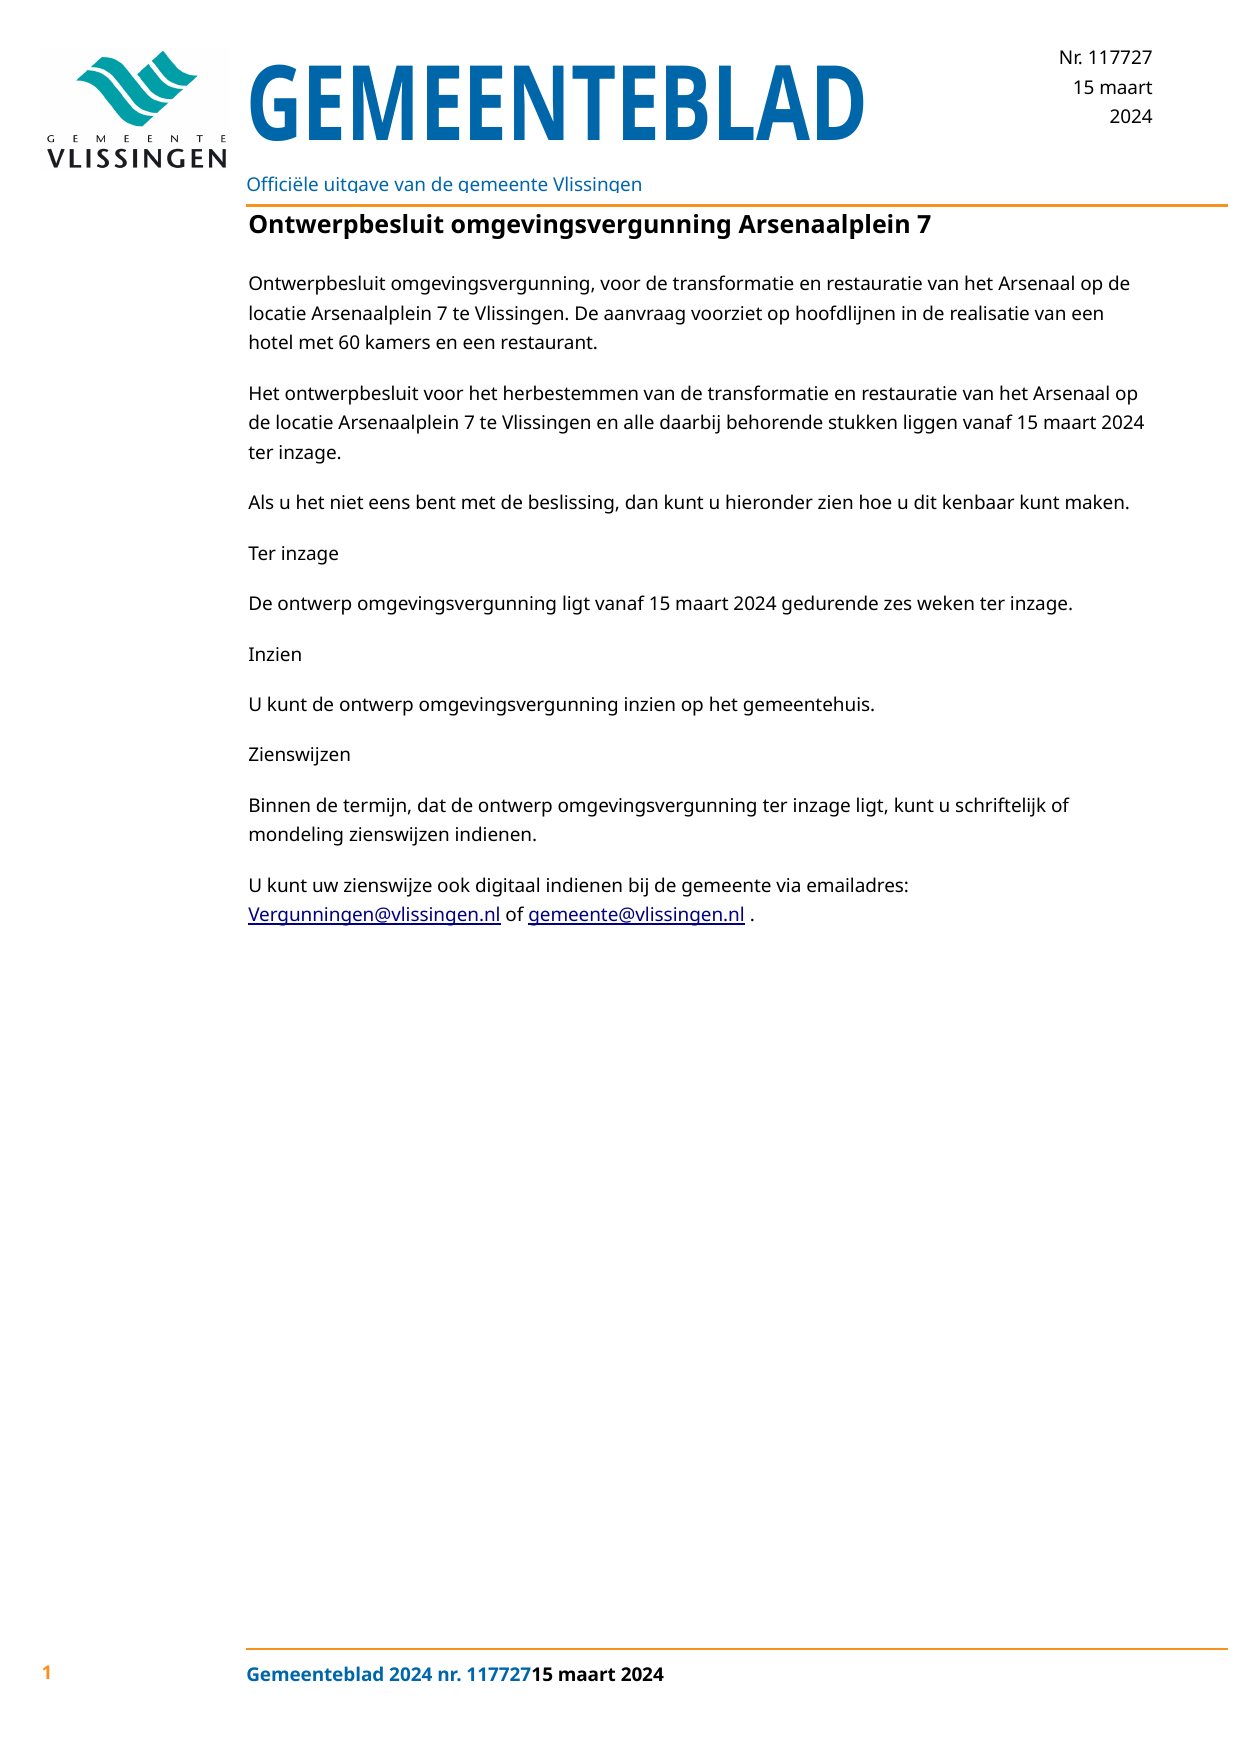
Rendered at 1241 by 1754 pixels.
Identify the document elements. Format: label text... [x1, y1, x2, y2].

text Ontwerpbesluit omgevingsvergunning Arsenaalplein 7 [248, 207, 1152, 241]
text Het ontwerpbesluit voor het herbestemmen van de transformatie en restauratie van het Arsenaal op de locatie Arsenaalplein 7 te Vlissingen en alle daarbij behorende stukken liggen vanaf 15 maart 2024 ter inzage. [248, 380, 1152, 465]
text Als u het niet eens bent met de beslissing, dan kunt u hieronder zien hoe u dit kenbaar kunt maken. [248, 489, 1152, 515]
text U kunt de ontwerp omgevingsvergunning inzien op het gemeentehuis. [248, 691, 1152, 717]
text De ontwerp omgevingsvergunning ligt vanaf 15 maart 2024 gedurende zes weken ter inzage. [248, 590, 1152, 616]
text U kunt uw zienswijze ook digitaal indienen bij de gemeente via emailadres: Vergunningen@vlissingen.nl of gemeente@vlissingen.nl . [248, 872, 1152, 927]
text Ter inzage [248, 540, 1152, 566]
text Ontwerpbesluit omgevingsvergunning, voor de transformatie en restauratie van het Arsenaal op de locatie Arsenaalplein 7 te Vlissingen. De aanvraag voorziet op hoofdlijnen in de realisatie van een hotel met 60 kamers en een restaurant. [248, 270, 1152, 355]
text Binnen de termijn, dat de ontwerp omgevingsvergunning ter inzage ligt, kunt u schriftelijk of mondeling zienswijzen indienen. [248, 792, 1152, 847]
picture [41, 47, 231, 172]
text Zienswijzen [248, 742, 1152, 767]
text Inzien [248, 641, 1152, 666]
